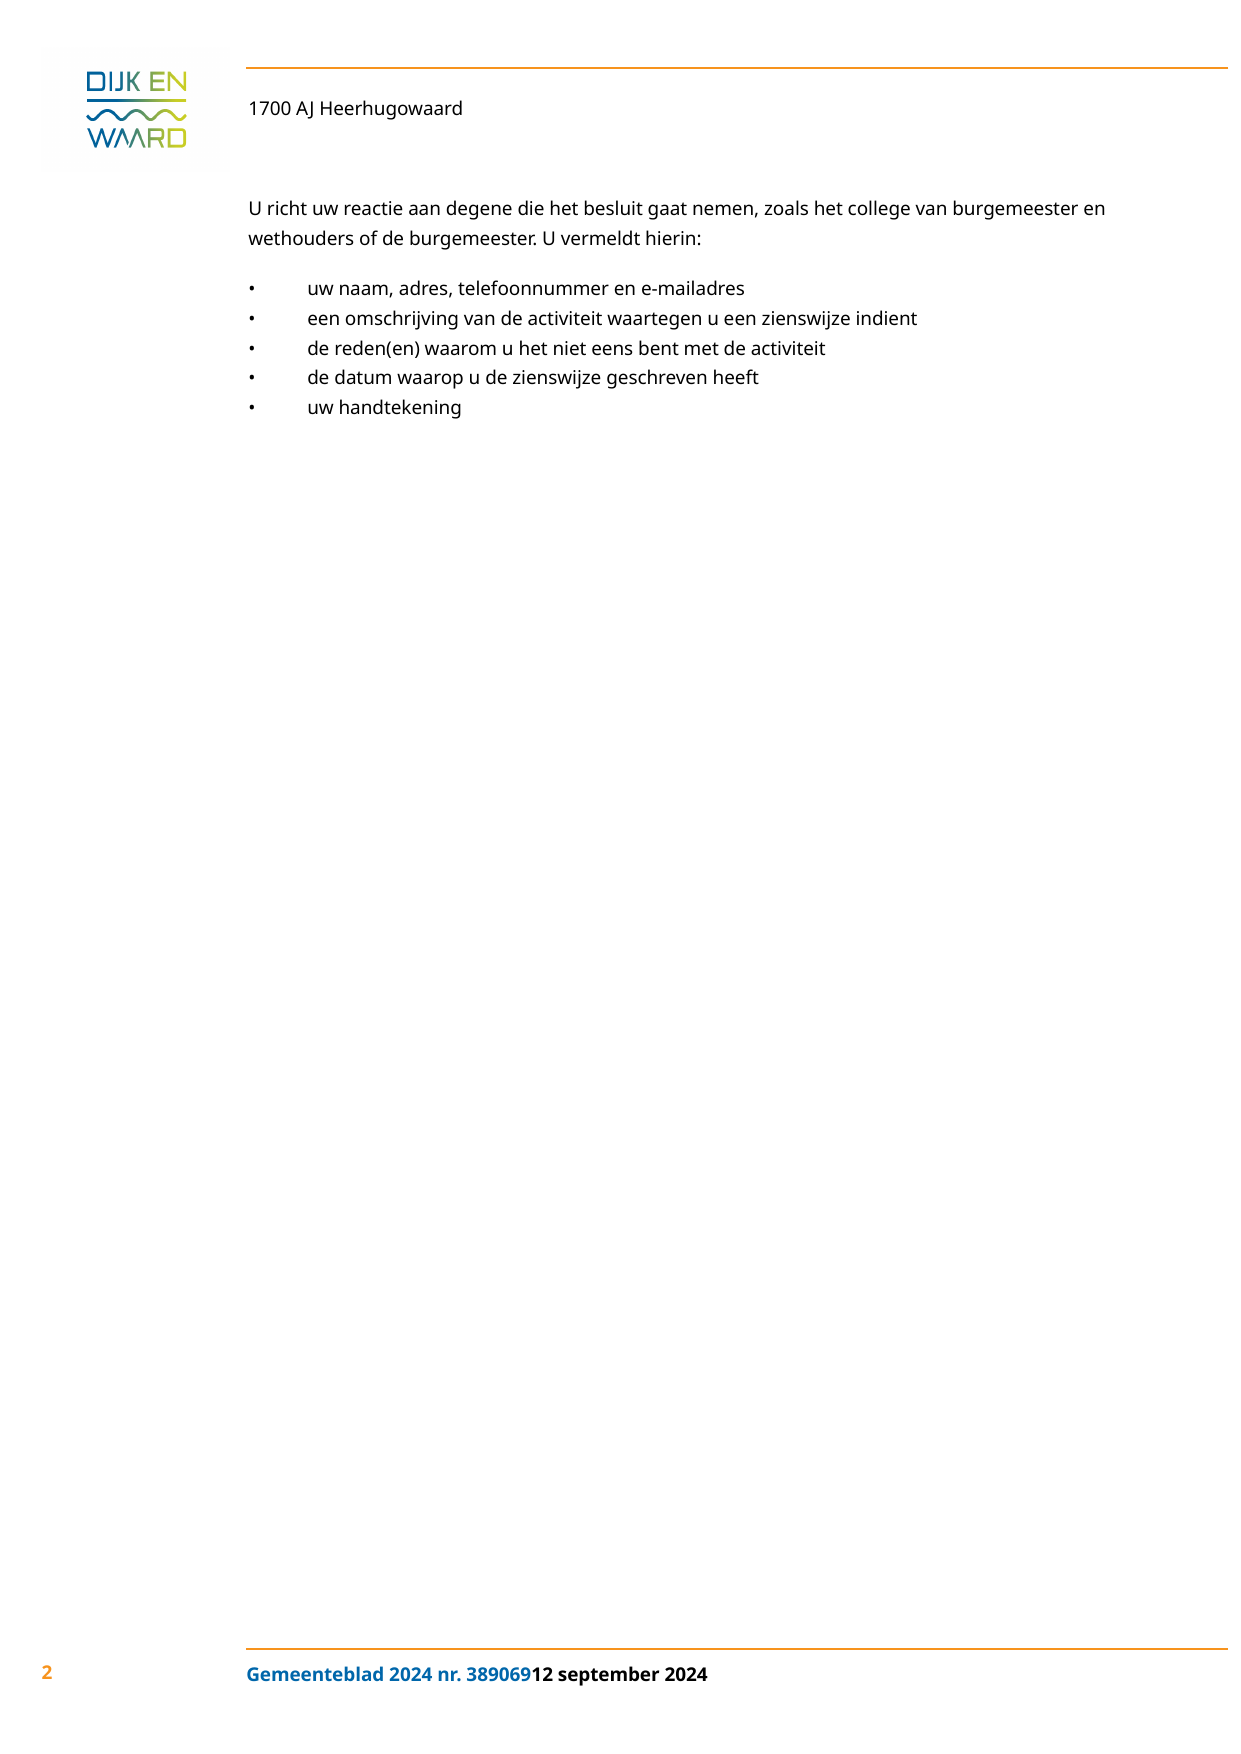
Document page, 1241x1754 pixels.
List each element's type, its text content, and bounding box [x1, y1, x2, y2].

list uw naam, adres, telefoonnummer en e-mailadres [248, 276, 1152, 301]
list de datum waarop u de zienswijze geschreven heeft [248, 364, 1152, 390]
text U richt uw reactie aan degene die het besluit gaat nemen, zoals het college van burgemeester en wethouders of de burgemeester. U vermeldt hierin: [248, 196, 1152, 251]
list de reden(en) waarom u het niet eens bent met de activiteit [248, 335, 1152, 361]
list een omschrijving van de activiteit waartegen u een zienswijze indient [248, 305, 1152, 331]
text 1700 AJ Heerhugowaard [248, 95, 1152, 121]
text ﻿ [248, 524, 1152, 553]
list uw handtekening [248, 394, 1152, 420]
picture [41, 47, 231, 172]
